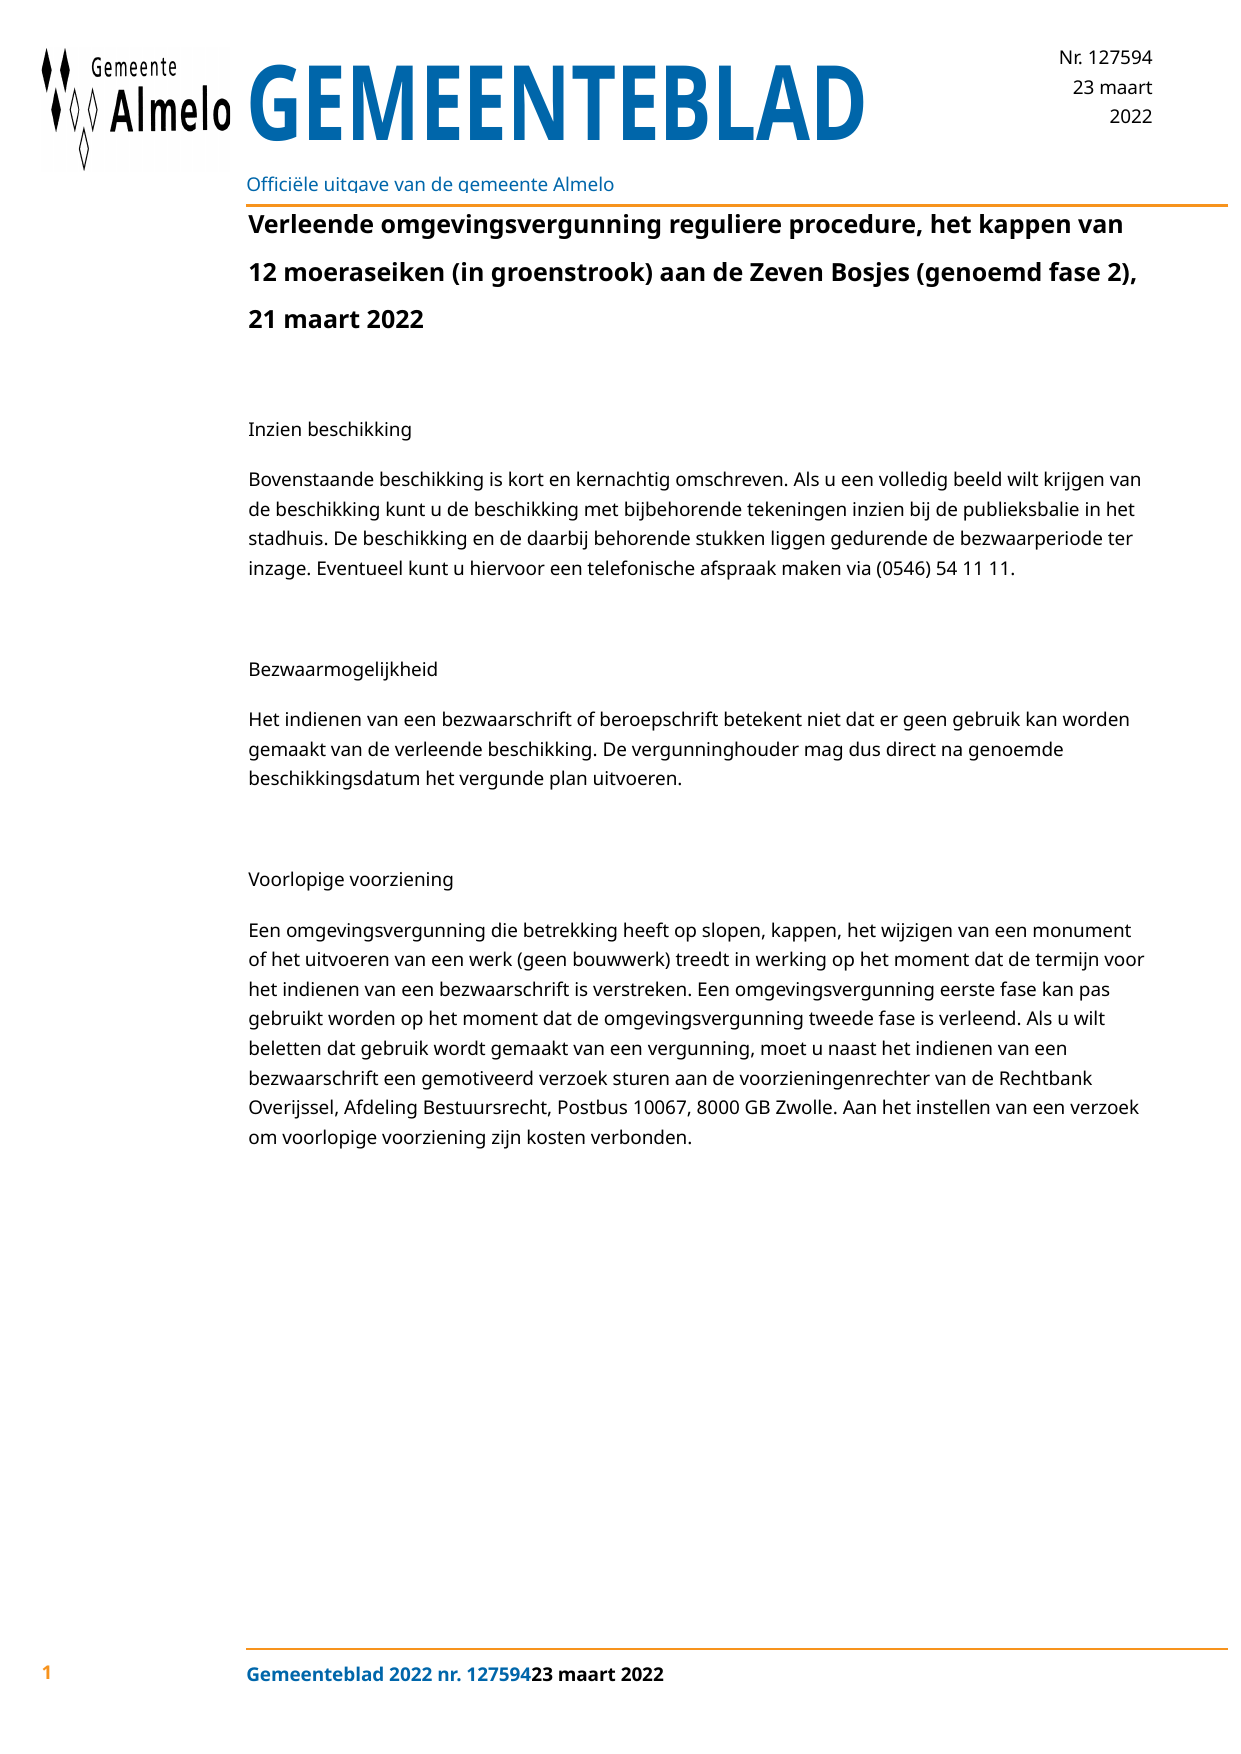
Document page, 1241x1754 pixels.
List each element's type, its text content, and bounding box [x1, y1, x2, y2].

picture [41, 47, 231, 172]
text Bovenstaande beschikking is kort en kernachtig omschreven. Als u een volledig beeld wilt krijgen van de beschikking kunt u de beschikking met bijbehorende tekeningen inzien bij de publieksbalie in het stadhuis. De beschikking en de daarbij behorende stukken liggen gedurende de bezwaarperiode ter inzage. Eventueel kunt u hiervoor een telefonische afspraak maken via (0546) 54 11 11. [248, 466, 1152, 581]
text Voorlopige voorziening [248, 866, 1152, 892]
text Bezwaarmogelijkheid [248, 656, 1152, 682]
text Verleende omgevingsvergunning reguliere procedure, het kappen van 12 moeraseiken (in groenstrook) aan de Zeven Bosjes (genoemd fase 2), 21 maart 2022 [248, 207, 1152, 336]
text Een omgevingsvergunning die betrekking heeft op slopen, kappen, het wijzigen van een monument of het uitvoeren van een werk (geen bouwwerk) treedt in werking op het moment dat de termijn voor het indienen van een bezwaarschrift is verstreken. Een omgevingsvergunning eerste fase kan pas gebruikt worden op het moment dat de omgevingsvergunning tweede fase is verleend. Als u wilt beletten dat gebruik wordt gemaakt van een vergunning, moet u naast het indienen van een bezwaarschrift een gemotiveerd verzoek sturen aan de voorzieningenrechter van de Rechtbank Overijssel, Afdeling Bestuursrecht, Postbus 10067, 8000 GB Zwolle. Aan het instellen van een verzoek om voorlopige voorziening zijn kosten verbonden. [248, 917, 1152, 1149]
text Het indienen van een bezwaarschrift of beroepschrift betekent niet dat er geen gebruik kan worden gemaakt van de verleende beschikking. De vergunninghouder mag dus direct na genoemde beschikkingsdatum het vergunde plan uitvoeren. [248, 706, 1152, 791]
text Inzien beschikking [248, 416, 1152, 442]
